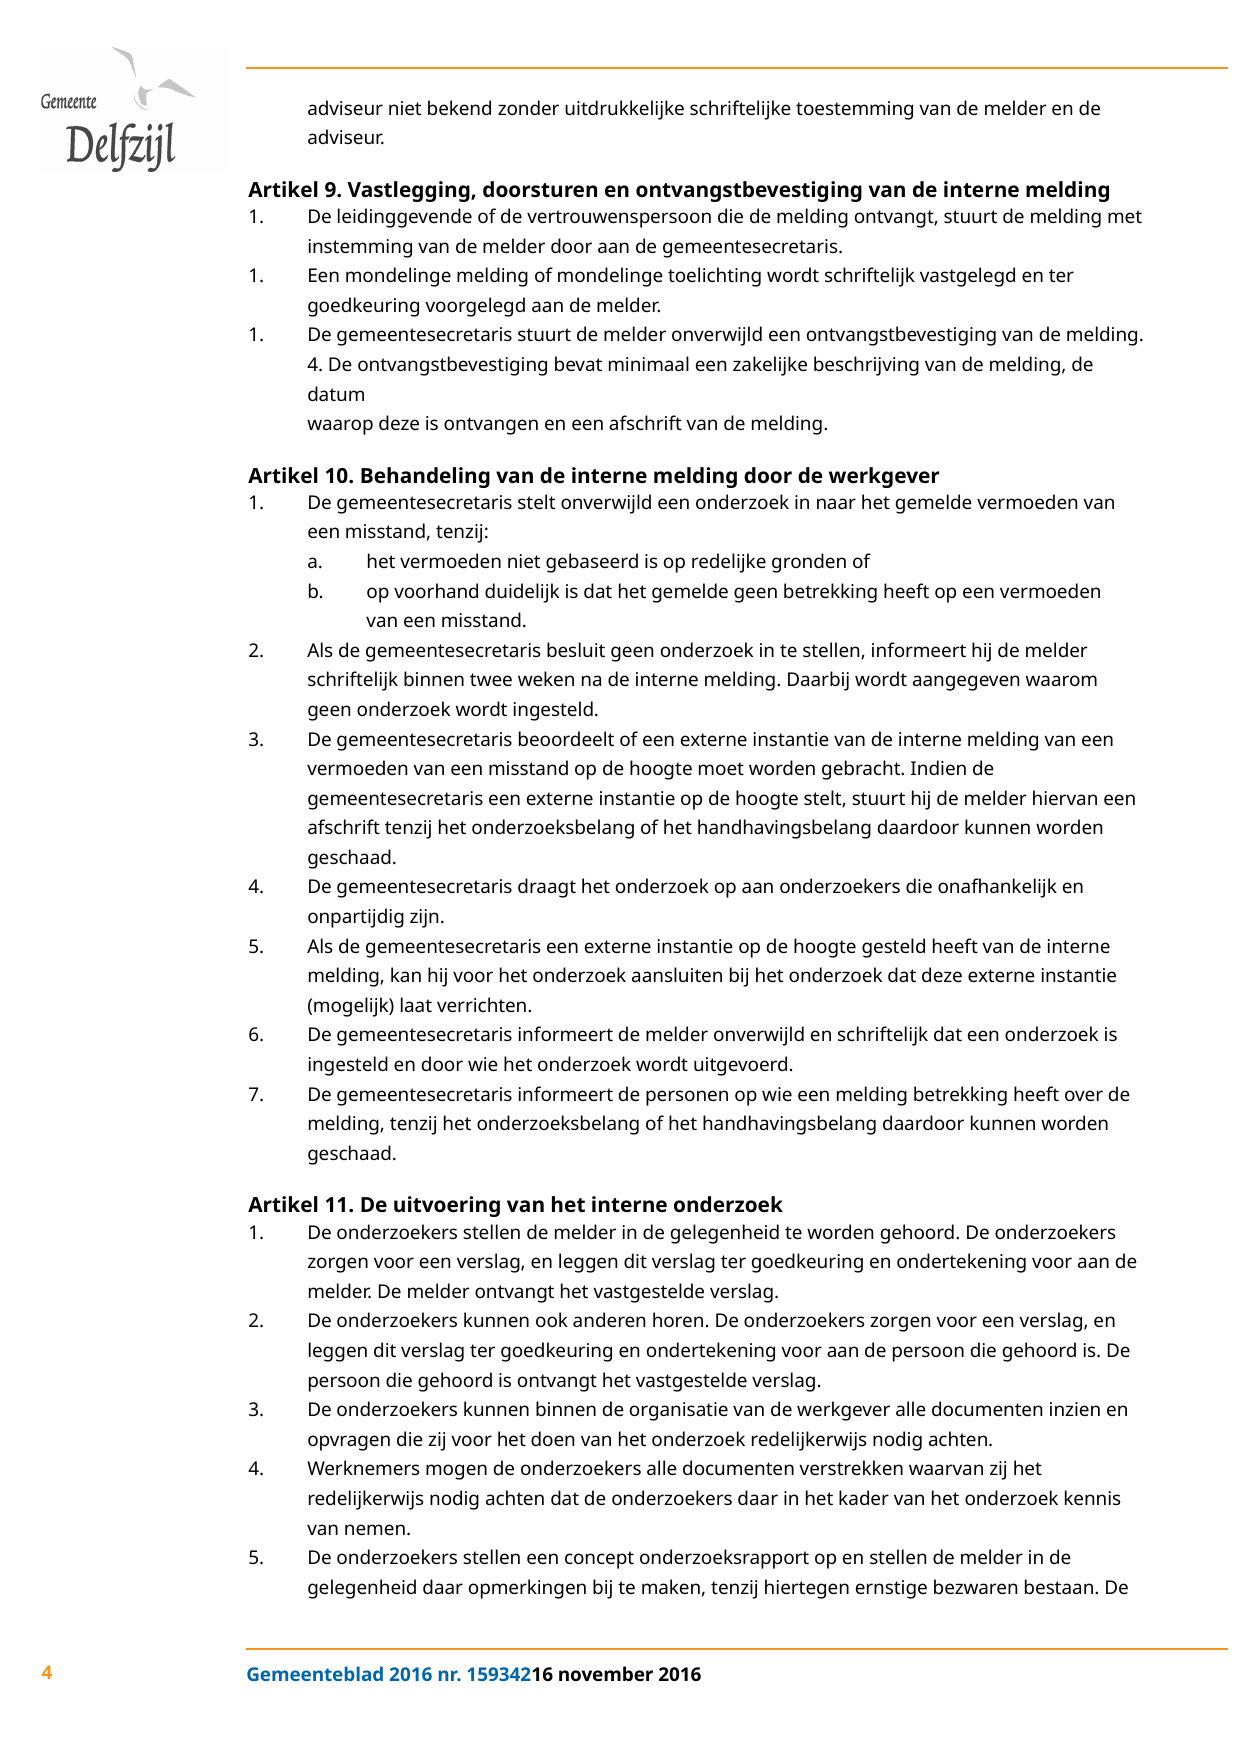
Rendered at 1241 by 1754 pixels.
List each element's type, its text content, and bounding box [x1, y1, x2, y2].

list zorgen voor een verslag, en leggen dit verslag ter goedkeuring en ondertekening voor aan de [248, 1248, 1152, 1274]
list melding, kan hij voor het onderzoek aansluiten bij het onderzoek dat deze externe instantie [248, 962, 1152, 988]
list van een misstand. [307, 607, 1152, 633]
list op voorhand duidelijk is dat het gemelde geen betrekking heeft op een vermoeden [307, 578, 1152, 604]
list De onderzoekers kunnen binnen de organisatie van de werkgever alle documenten inzien en [248, 1396, 1152, 1422]
list geschaad. [248, 1140, 1152, 1166]
list een misstand, tenzij: [248, 519, 1152, 544]
list De onderzoekers stellen de melder in de gelegenheid te worden gehoord. De onderzoekers [248, 1219, 1152, 1244]
list waarop deze is ontvangen en een afschrift van de melding. [248, 410, 1152, 436]
picture [41, 47, 231, 172]
list leggen dit verslag ter goedkeuring en ondertekening voor aan de persoon die gehoord is. De [248, 1337, 1152, 1363]
list De gemeentesecretaris informeert de personen op wie een melding betrekking heeft over de [248, 1081, 1152, 1107]
list adviseur niet bekend zonder uitdrukkelijke schriftelijke toestemming van de melder en de [248, 95, 1152, 121]
list gemeentesecretaris een externe instantie op de hoogte stelt, stuurt hij de melder hiervan een [248, 785, 1152, 811]
list melder. De melder ontvangt het vastgestelde verslag. [248, 1278, 1152, 1304]
list De gemeentesecretaris stelt onverwijld een onderzoek in naar het gemelde vermoeden van [248, 489, 1152, 515]
list instemming van de melder door aan de gemeentesecretaris. [248, 233, 1152, 258]
list adviseur. [248, 124, 1152, 150]
list opvragen die zij voor het doen van het onderzoek redelijkerwijs nodig achten. [248, 1426, 1152, 1452]
text Artikel 10. Behandeling van de interne melding door de werkgever [248, 461, 1152, 489]
list De gemeentesecretaris draagt het onderzoek op aan onderzoekers die onafhankelijk en [248, 874, 1152, 899]
list geen onderzoek wordt ingesteld. [248, 696, 1152, 722]
list geschaad. [248, 844, 1152, 870]
list goedkeuring voorgelegd aan de melder. [248, 292, 1152, 318]
text Artikel 11. De uitvoering van het interne onderzoek [248, 1190, 1152, 1219]
list De leidinggevende of de vertrouwenspersoon die de melding ontvangt, stuurt de melding met [248, 203, 1152, 229]
list Een mondelinge melding of mondelinge toelichting wordt schriftelijk vastgelegd en ter [248, 262, 1152, 288]
list De gemeentesecretaris stuurt de melder onverwijld een ontvangstbevestiging van de melding. 4. De ontvangstbevestiging bevat minimaal een zakelijke beschrijving van de melding, de datum [248, 322, 1152, 406]
list persoon die gehoord is ontvangt het vastgestelde verslag. [248, 1367, 1152, 1392]
list het vermoeden niet gebaseerd is op redelijke gronden of [307, 548, 1152, 574]
list schriftelijk binnen twee weken na de interne melding. Daarbij wordt aangegeven waarom [248, 667, 1152, 692]
list onpartijdig zijn. [248, 903, 1152, 929]
list De gemeentesecretaris beoordeelt of een externe instantie van de interne melding van een [248, 726, 1152, 752]
list De onderzoekers kunnen ook anderen horen. De onderzoekers zorgen voor een verslag, en [248, 1308, 1152, 1333]
list Als de gemeentesecretaris een externe instantie op de hoogte gesteld heeft van de interne [248, 933, 1152, 959]
text Artikel 9. Vastlegging, doorsturen en ontvangstbevestiging van de interne melding [248, 175, 1152, 203]
list De gemeentesecretaris informeert de melder onverwijld en schriftelijk dat een onderzoek is [248, 1022, 1152, 1047]
list (mogelijk) laat verrichten. [248, 992, 1152, 1018]
list afschrift tenzij het onderzoeksbelang of het handhavingsbelang daardoor kunnen worden [248, 814, 1152, 840]
list ingesteld en door wie het onderzoek wordt uitgevoerd. [248, 1051, 1152, 1077]
list gelegenheid daar opmerkingen bij te maken, tenzij hiertegen ernstige bezwaren bestaan. De [248, 1574, 1152, 1599]
list melding, tenzij het onderzoeksbelang of het handhavingsbelang daardoor kunnen worden [248, 1110, 1152, 1136]
list Als de gemeentesecretaris besluit geen onderzoek in te stellen, informeert hij de melder [248, 637, 1152, 663]
list redelijkerwijs nodig achten dat de onderzoekers daar in het kader van het onderzoek kennis [248, 1485, 1152, 1511]
list Werknemers mogen de onderzoekers alle documenten verstrekken waarvan zij het [248, 1456, 1152, 1481]
list vermoeden van een misstand op de hoogte moet worden gebracht. Indien de [248, 755, 1152, 781]
list De onderzoekers stellen een concept onderzoeksrapport op en stellen de melder in de [248, 1544, 1152, 1570]
list van nemen. [248, 1515, 1152, 1540]
